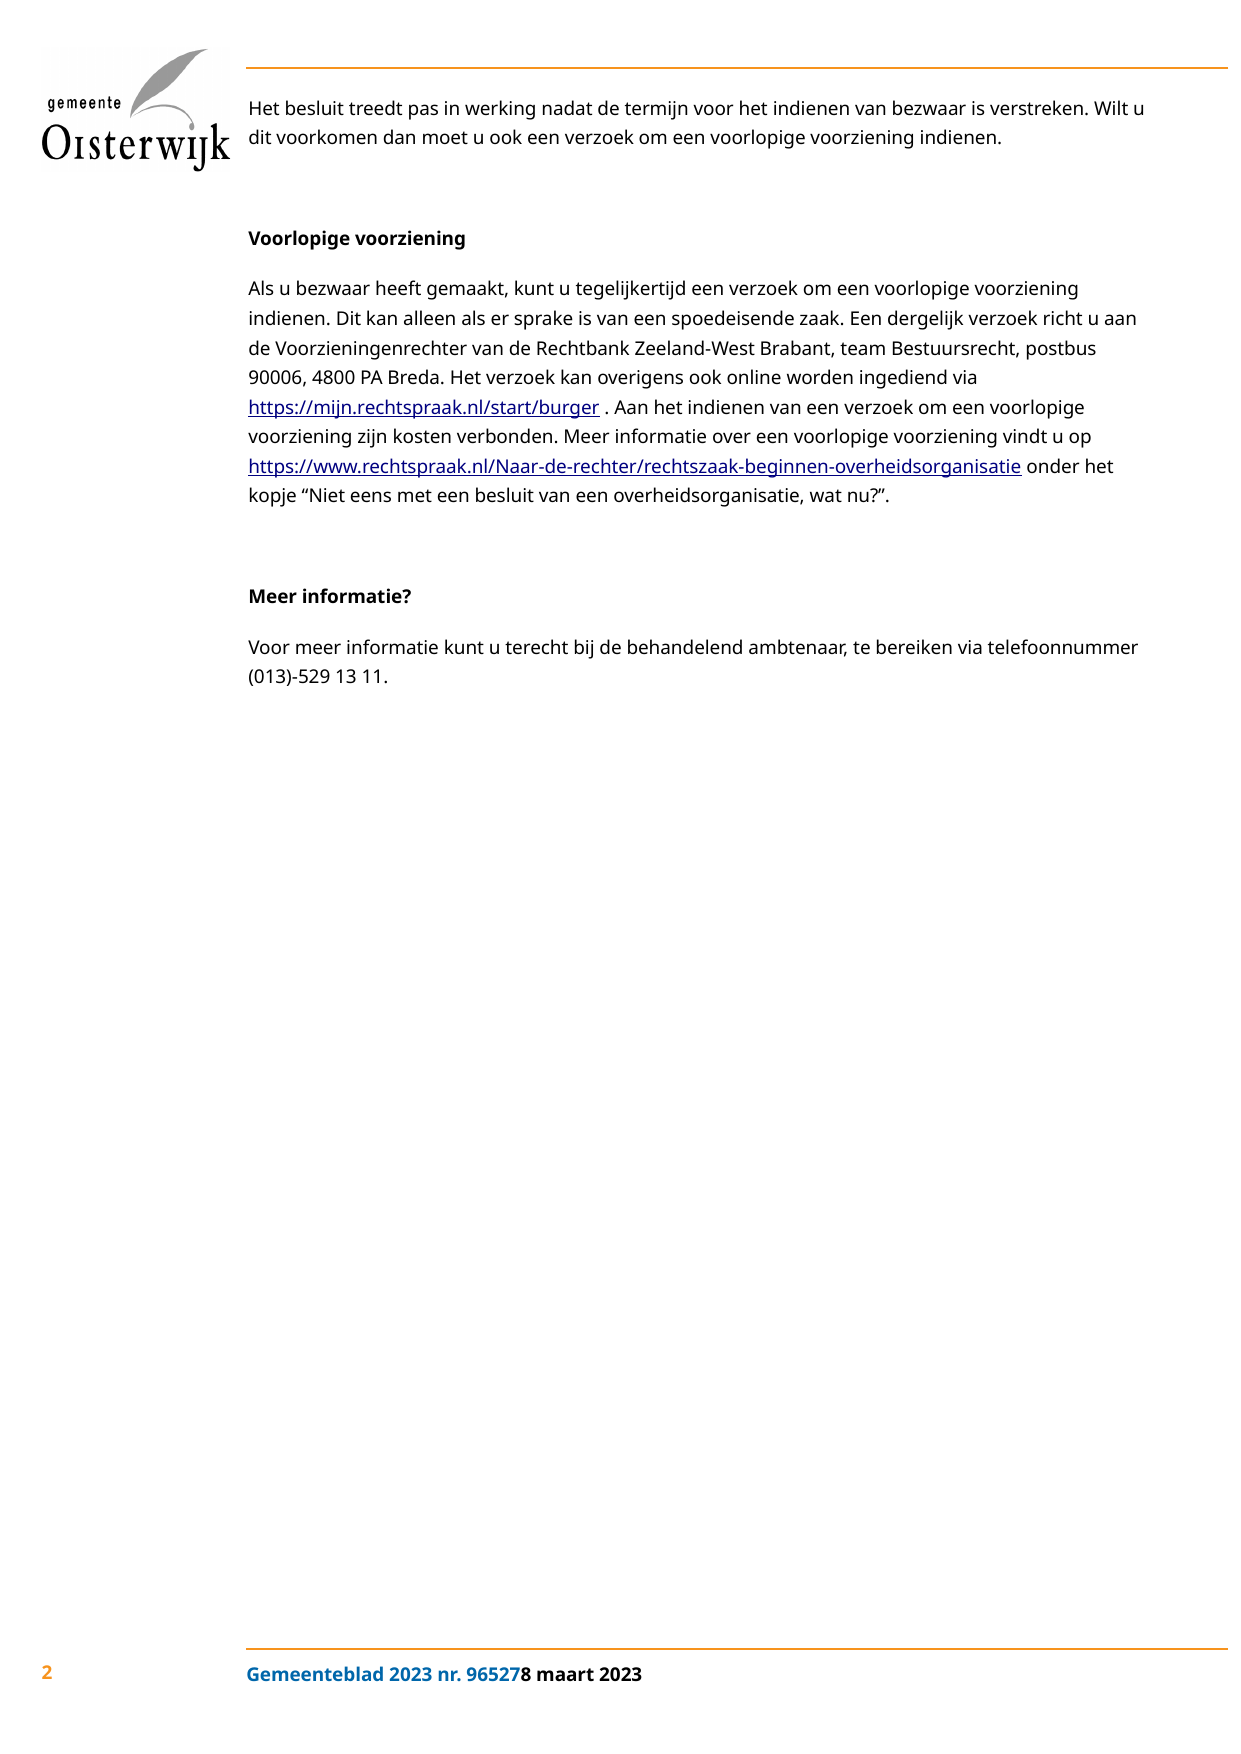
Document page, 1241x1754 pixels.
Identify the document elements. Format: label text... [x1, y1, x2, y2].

text Als u bezwaar heeft gemaakt, kunt u tegelijkertijd een verzoek om een voorlopige voorziening indienen. Dit kan alleen als er sprake is van een spoedeisende zaak. Een dergelijk verzoek richt u aan de Voorzieningenrechter van de Rechtbank Zeeland-West Brabant, team Bestuursrecht, postbus 90006, 4800 PA Breda. Het verzoek kan overigens ook online worden ingediend via https://mijn.rechtspraak.nl/start/burger . Aan het indienen van een verzoek om een voorlopige voorziening zijn kosten verbonden. Meer informatie over een voorlopige voorziening vindt u op https://www.rechtspraak.nl/Naar-de-rechter/rechtszaak-beginnen-overheidsorganisatie onder het kopje “Niet eens met een besluit van een overheidsorganisatie, wat nu?”. [248, 276, 1152, 508]
picture [41, 47, 231, 172]
text Voorlopige voorziening [248, 225, 1152, 251]
text Meer informatie? [248, 583, 1152, 609]
text Het besluit treedt pas in werking nadat de termijn voor het indienen van bezwaar is verstreken. Wilt u dit voorkomen dan moet u ook een verzoek om een voorlopige voorziening indienen. [248, 95, 1152, 150]
text Voor meer informatie kunt u terecht bij de behandelend ambtenaar, te bereiken via telefoonnummer (013)-529 13 11. [248, 634, 1152, 689]
